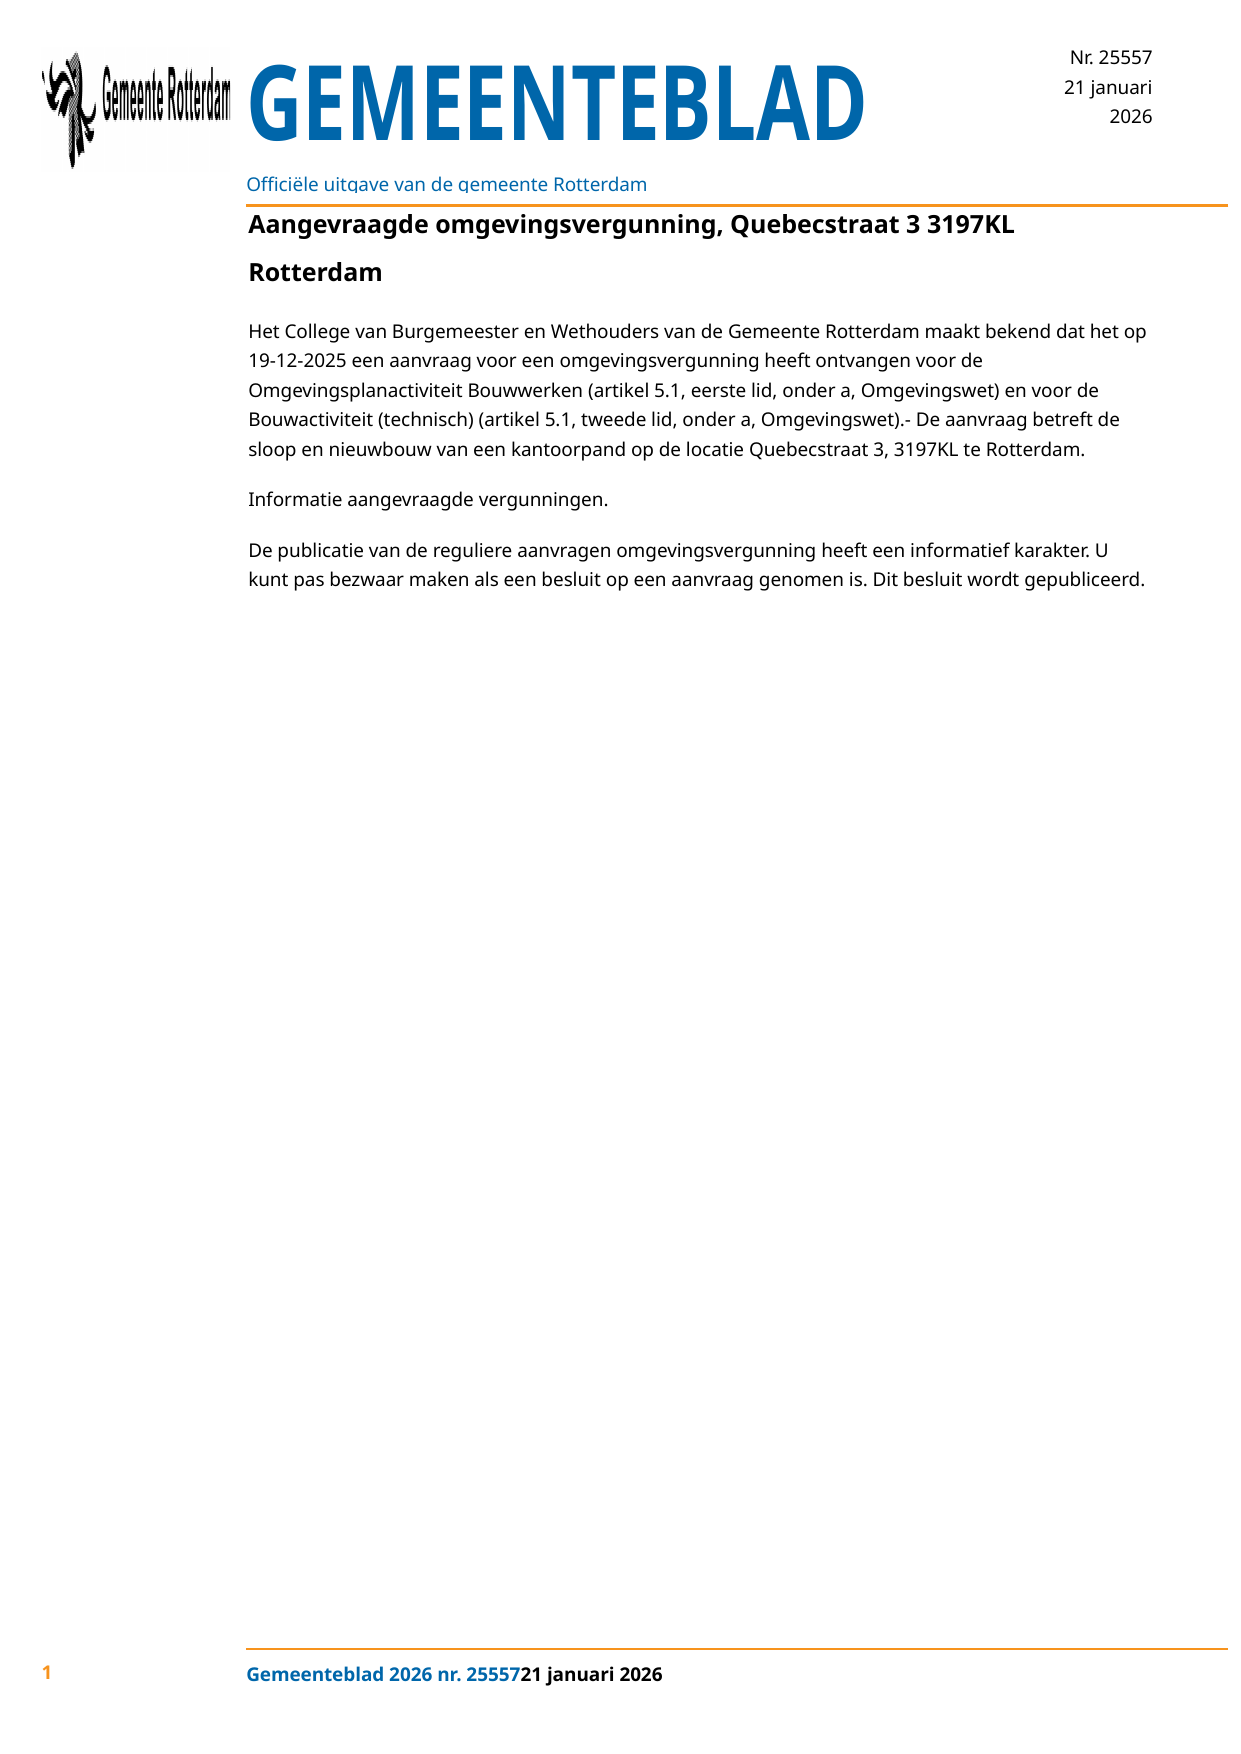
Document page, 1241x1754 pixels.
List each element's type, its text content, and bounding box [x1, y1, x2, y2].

picture [41, 47, 231, 172]
text Aangevraagde omgevingsvergunning, Quebecstraat 3 3197KL Rotterdam [248, 207, 1152, 288]
text De publicatie van de reguliere aanvragen omgevingsvergunning heeft een informatief karakter. U kunt pas bezwaar maken als een besluit op een aanvraag genomen is. Dit besluit wordt gepubliceerd. [248, 537, 1152, 592]
text Het College van Burgemeester en Wethouders van de Gemeente Rotterdam maakt bekend dat het op 19-12-2025 een aanvraag voor een omgevingsvergunning heeft ontvangen voor de Omgevingsplanactiviteit Bouwwerken (artikel 5.1, eerste lid, onder a, Omgevingswet) en voor de Bouwactiviteit (technisch) (artikel 5.1, tweede lid, onder a, Omgevingswet).- De aanvraag betreft de sloop en nieuwbouw van een kantoorpand op de locatie Quebecstraat 3, 3197KL te Rotterdam. [248, 318, 1152, 462]
text Informatie aangevraagde vergunningen. [248, 487, 1152, 512]
